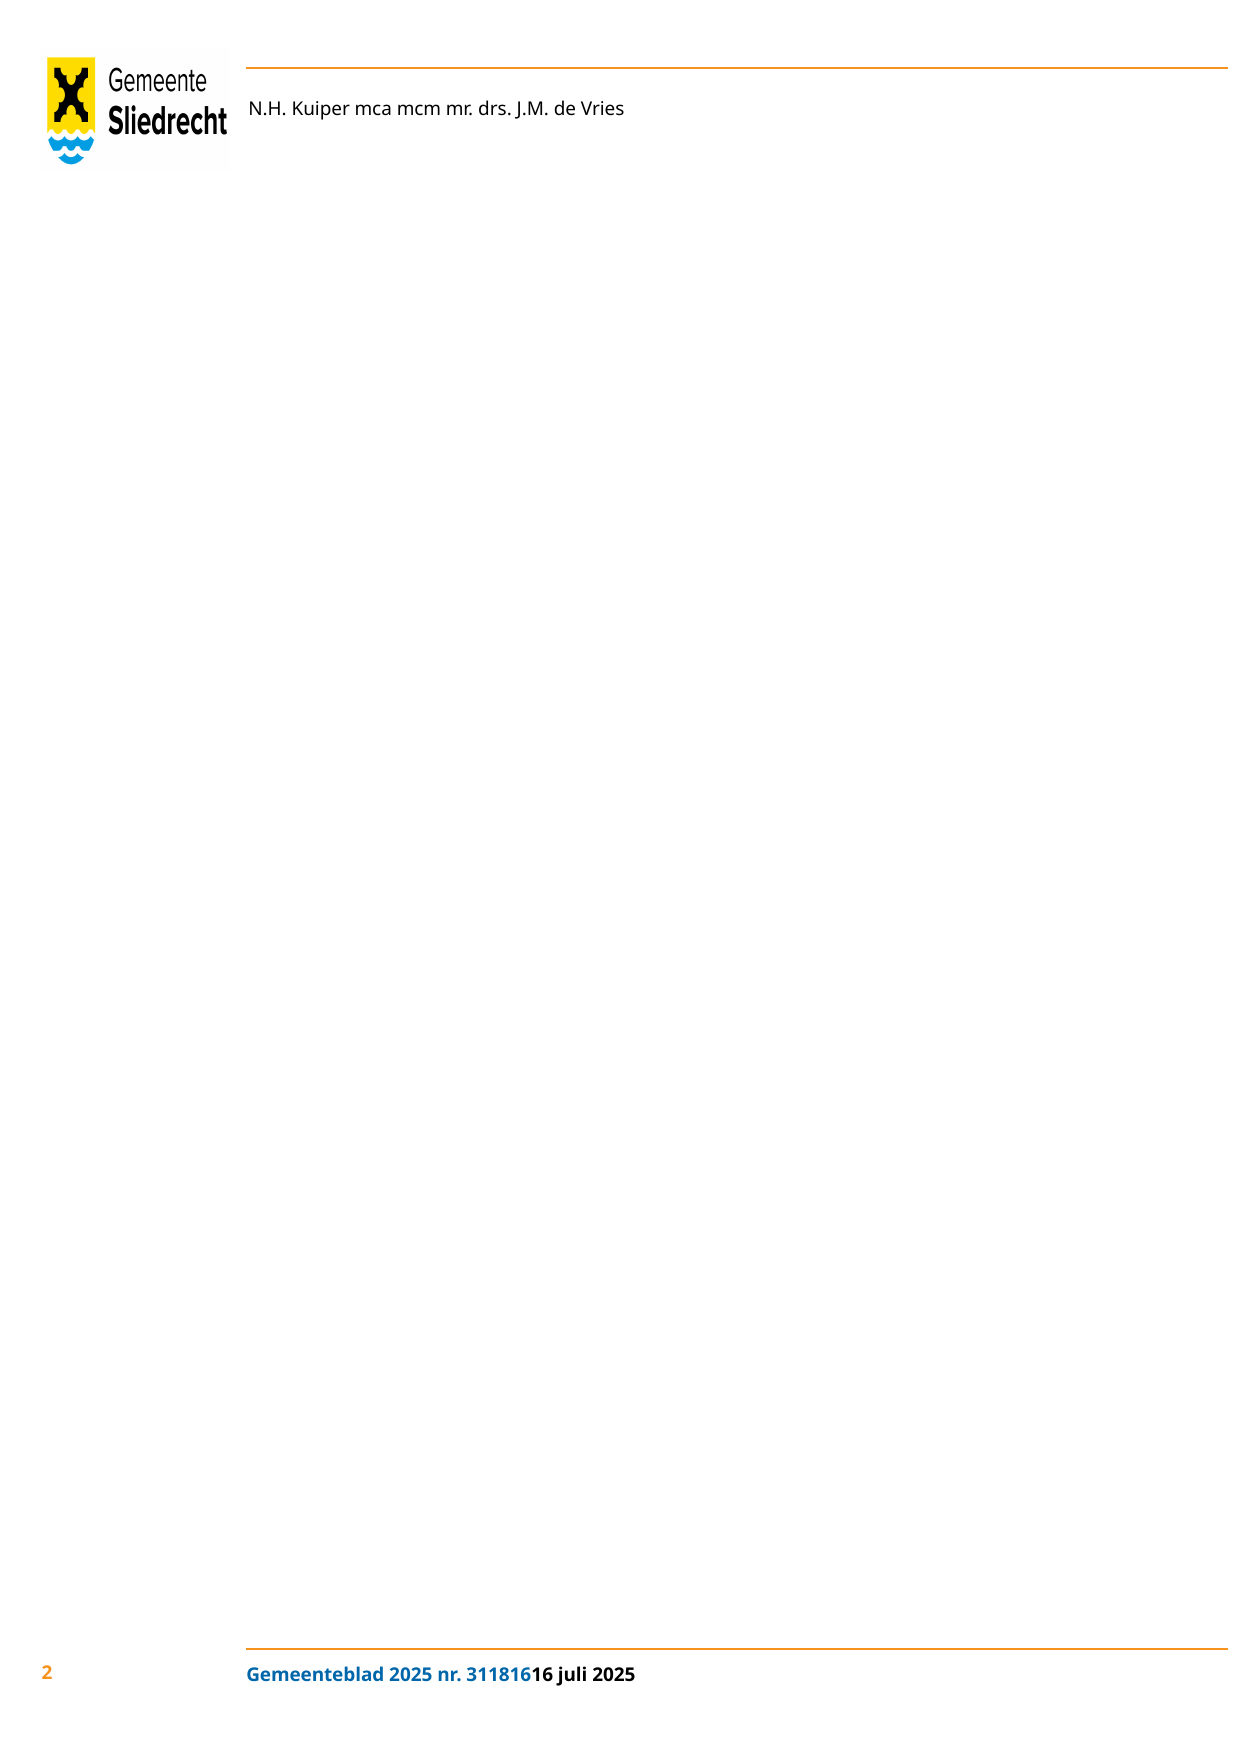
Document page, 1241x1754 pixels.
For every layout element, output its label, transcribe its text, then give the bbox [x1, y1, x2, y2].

picture [41, 47, 231, 172]
text N.H. Kuiper mca mcm mr. drs. J.M. de Vries [248, 95, 1152, 121]
